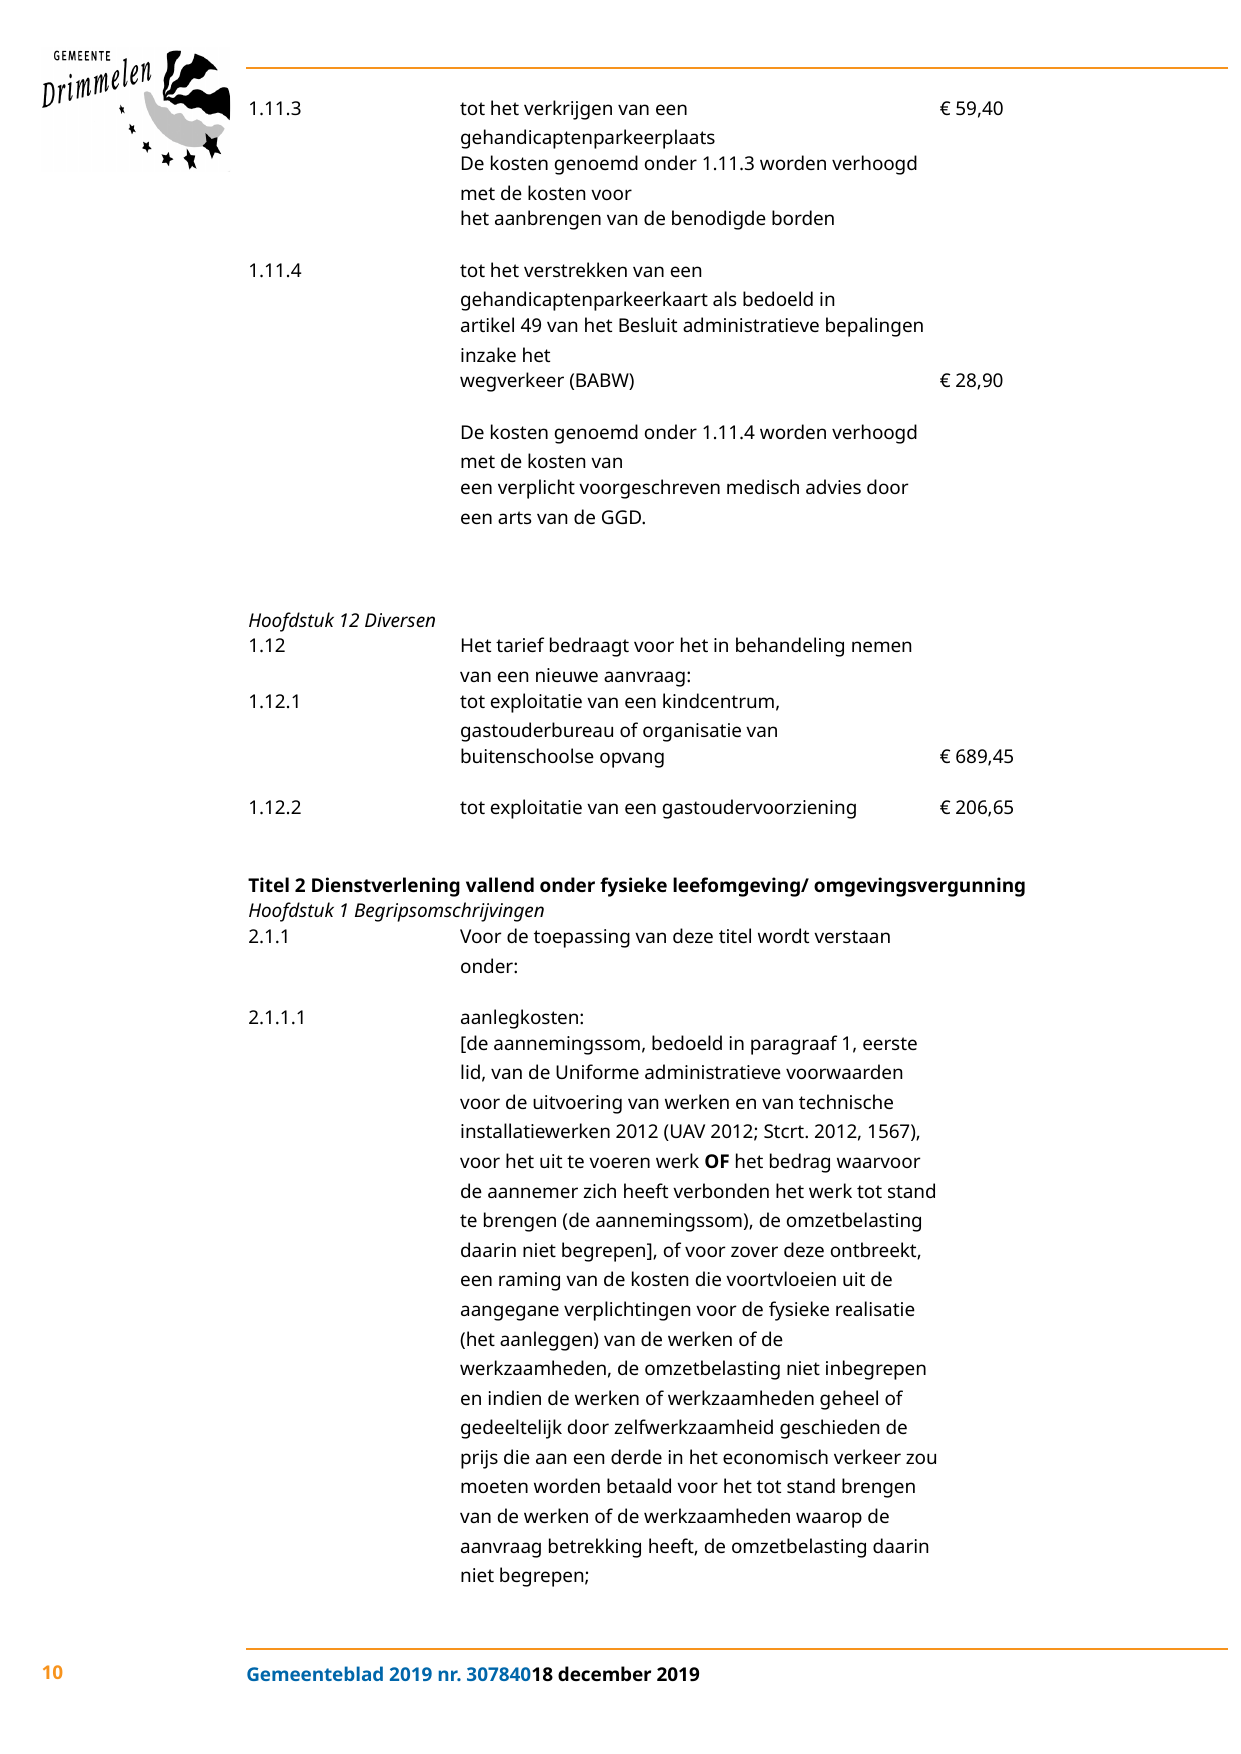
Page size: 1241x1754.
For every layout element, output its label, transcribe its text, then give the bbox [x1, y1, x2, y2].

table_cell [460, 231, 939, 257]
table_cell 2.1.1 [248, 923, 460, 978]
table_cell [de aannemingssom, bedoeld in paragraaf 1, eerste lid, van de Uniforme administratieve voorwaarden voor de uitvoering van werken en van technische installatiewerken 2012 (UAV 2012; Stcrt. 2012, 1567), voor het uit te voeren werk OF het bedrag waarvoor de aannemer zich heeft verbonden het werk tot stand te brengen (de aannemingssom), de omzetbelasting daarin niet begrepen], of voor zover deze ontbreekt, een raming van de kosten die voortvloeien uit de aangegane verplichtingen voor de fysieke realisatie (het aanleggen) van de werken of de werkzaamheden, de omzetbelasting niet inbegrepen en indien de werken of werkzaamheden geheel of gedeeltelijk door zelfwerkzaamheid geschieden de prijs die aan een derde in het economisch verkeer zou moeten worden betaald voor het tot stand brengen van de werken of de werkzaamheden waarop de aanvraag betrekking heeft, de omzetbelasting daarin niet begrepen; [460, 1030, 939, 1588]
table_cell [248, 555, 460, 581]
table_cell [940, 474, 1152, 529]
table_cell tot het verkrijgen van een gehandicaptenparkeerplaats [460, 95, 939, 150]
table_cell € 689,45 [940, 743, 1152, 769]
table_cell [940, 419, 1152, 474]
table_cell [460, 393, 939, 419]
table_cell [940, 150, 1152, 205]
table_cell [248, 743, 460, 769]
table_cell [940, 846, 1152, 872]
table_cell [248, 1030, 460, 1588]
table_cell € 59,40 [940, 95, 1152, 150]
table_cell Het tarief bedraagt voor het in behandeling nemen van een nieuwe aanvraag: [460, 633, 939, 688]
table_cell [248, 820, 460, 846]
table_cell Titel 2 Dienstverlening vallend onder fysieke leefomgeving/ omgevingsvergunning [248, 872, 1152, 897]
table_cell 1.11.4 [248, 257, 460, 312]
table_cell het aanbrengen van de benodigde borden [460, 205, 939, 231]
table_cell [248, 474, 460, 529]
table_cell 1.12.2 [248, 795, 460, 820]
table_cell een verplicht voorgeschreven medisch advies door een arts van de GGD. [460, 474, 939, 529]
table_cell [248, 581, 460, 607]
table_cell [248, 150, 460, 205]
table_cell [940, 312, 1152, 367]
table_cell [940, 581, 1152, 607]
table_cell Voor de toepassing van deze titel wordt verstaan onder: [460, 923, 939, 978]
table_cell Hoofdstuk 1 Begripsomschrijvingen [248, 898, 1152, 923]
table_cell Hoofdstuk 12 Diversen [248, 607, 1152, 632]
table_cell [248, 979, 460, 1004]
table_cell [940, 688, 1152, 743]
table_cell tot het verstrekken van een gehandicaptenparkeerkaart als bedoeld in [460, 257, 939, 312]
table_cell aanlegkosten: [460, 1004, 939, 1030]
table_cell [940, 555, 1152, 581]
table_cell [940, 1030, 1152, 1588]
table_cell De kosten genoemd onder 1.11.3 worden verhoogd met de kosten voor [460, 150, 939, 205]
table_cell [940, 769, 1152, 794]
table_cell [460, 581, 939, 607]
table_cell [940, 530, 1152, 555]
table_cell [248, 393, 460, 419]
table_cell [460, 820, 939, 846]
table_cell [940, 979, 1152, 1004]
table_cell € 28,90 [940, 368, 1152, 393]
table_cell tot exploitatie van een gastoudervoorziening [460, 795, 939, 820]
table_cell [248, 231, 460, 257]
table_cell [460, 769, 939, 794]
table_cell [940, 205, 1152, 231]
table_cell [248, 530, 460, 555]
table_cell buitenschoolse opvang [460, 743, 939, 769]
table_cell [940, 1004, 1152, 1030]
table_cell 2.1.1.1 [248, 1004, 460, 1030]
picture [41, 47, 231, 172]
table_cell tot exploitatie van een kindcentrum, gastouderbureau of organisatie van [460, 688, 939, 743]
table_cell De kosten genoemd onder 1.11.4 worden verhoogd met de kosten van [460, 419, 939, 474]
table_cell wegverkeer (BABW) [460, 368, 939, 393]
table_cell [940, 923, 1152, 978]
table_cell [248, 312, 460, 367]
table_cell [460, 555, 939, 581]
table_cell [940, 231, 1152, 257]
table_cell [460, 846, 939, 872]
table_cell [940, 633, 1152, 688]
table_cell € 206,65 [940, 795, 1152, 820]
table_cell [248, 205, 460, 231]
table_cell [460, 530, 939, 555]
table_cell [248, 368, 460, 393]
table_cell [940, 257, 1152, 312]
table_cell 1.12 [248, 633, 460, 688]
table_cell [248, 769, 460, 794]
table_cell 1.12.1 [248, 688, 460, 743]
table_cell [248, 419, 460, 474]
table_cell [248, 846, 460, 872]
table_cell [940, 393, 1152, 419]
table_cell artikel 49 van het Besluit administratieve bepalingen inzake het [460, 312, 939, 367]
table_cell [940, 820, 1152, 846]
table_cell [460, 979, 939, 1004]
table_cell 1.11.3 [248, 95, 460, 150]
